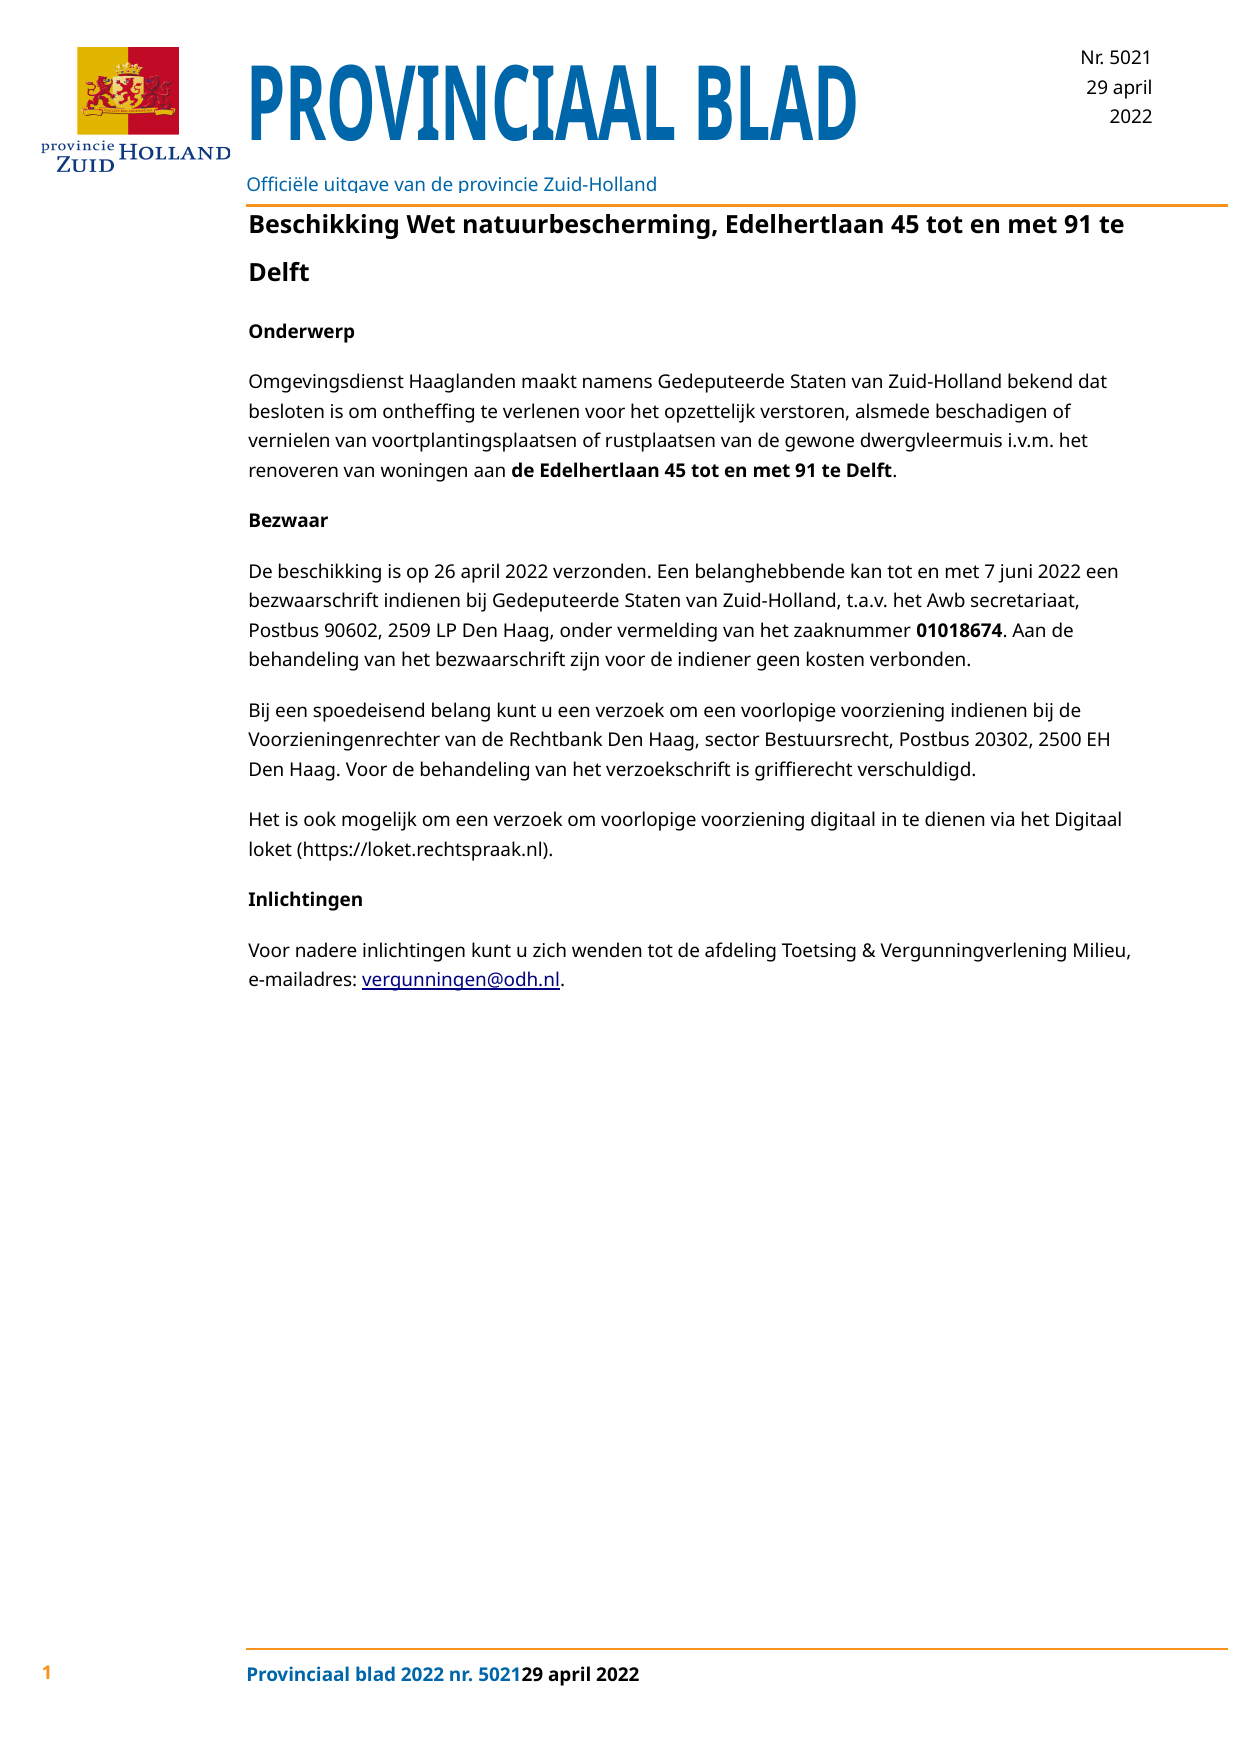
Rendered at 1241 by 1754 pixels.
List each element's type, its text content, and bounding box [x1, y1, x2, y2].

picture [41, 47, 231, 172]
text Bezwaar [248, 507, 1152, 533]
text Omgevingsdienst Haaglanden maakt namens Gedeputeerde Staten van Zuid-Holland bekend dat besloten is om ontheffing te verlenen voor het opzettelijk verstoren, alsmede beschadigen of vernielen van voortplantingsplaatsen of rustplaatsen van de gewone dwergvleermuis i.v.m. het renoveren van woningen aan de Edelhertlaan 45 tot en met 91 te Delft. [248, 368, 1152, 483]
text Bij een spoedeisend belang kunt u een verzoek om een voorlopige voorziening indienen bij de Voorzieningenrechter van de Rechtbank Den Haag, sector Bestuursrecht, Postbus 20302, 2500 EH Den Haag. Voor de behandeling van het verzoekschrift is griffierecht verschuldigd. [248, 697, 1152, 782]
text Onderwerp [248, 318, 1152, 344]
text De beschikking is op 26 april 2022 verzonden. Een belanghebbende kan tot en met 7 juni 2022 een bezwaarschrift indienen bij Gedeputeerde Staten van Zuid-Holland, t.a.v. het Awb secretariaat, Postbus 90602, 2509 LP Den Haag, onder vermelding van het zaaknummer 01018674. Aan de behandeling van het bezwaarschrift zijn voor de indiener geen kosten verbonden. [248, 558, 1152, 672]
text Het is ook mogelijk om een verzoek om voorlopige voorziening digitaal in te dienen via het Digitaal loket (https://loket.rechtspraak.nl). [248, 807, 1152, 862]
text Beschikking Wet natuurbescherming, Edelhertlaan 45 tot en met 91 te Delft [248, 207, 1152, 288]
text Inlichtingen [248, 887, 1152, 912]
text Voor nadere inlichtingen kunt u zich wenden tot de afdeling Toetsing & Vergunningverlening Milieu, e-mailadres: vergunningen@odh.nl. [248, 937, 1152, 992]
